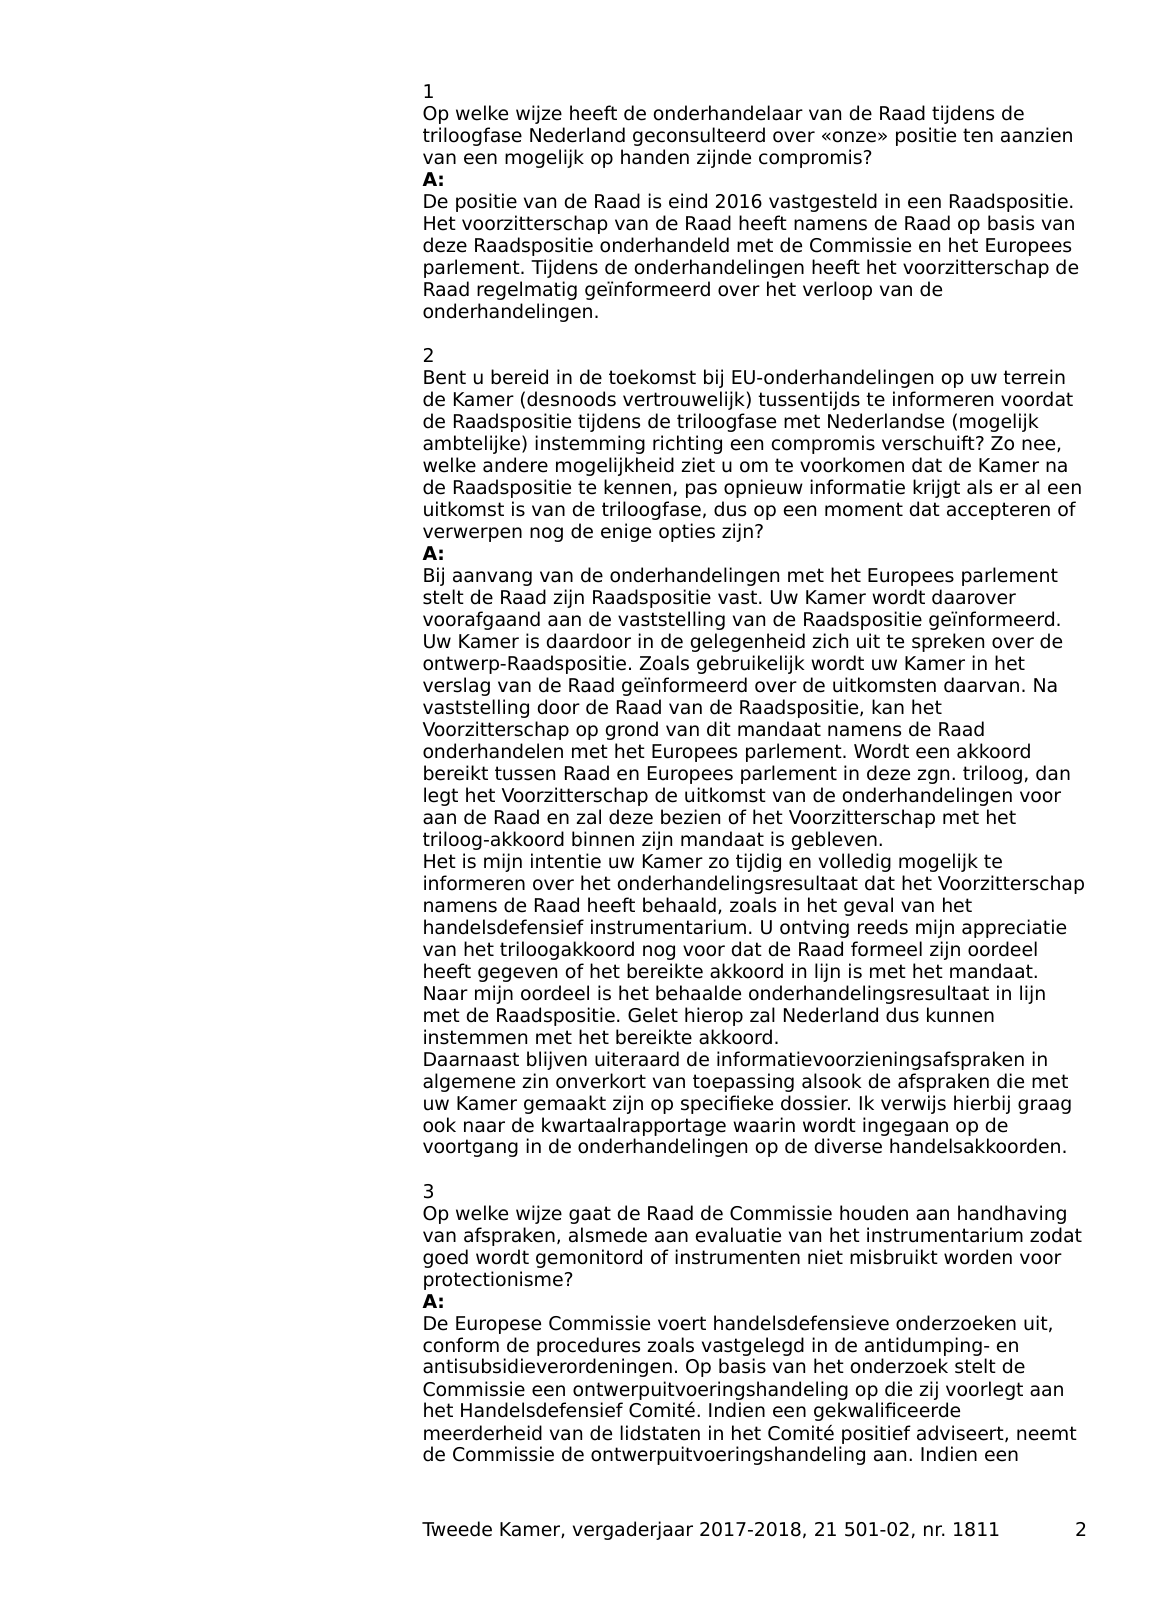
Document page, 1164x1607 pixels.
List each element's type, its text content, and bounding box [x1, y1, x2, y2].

text 2 [422, 345, 1087, 367]
text Daarnaast blijven uiteraard de informatievoorzieningsafspraken in algemene zin onverkort van toepassing alsook de afspraken die met uw Kamer gemaakt zijn op specifieke dossier. Ik verwijs hierbij graag ook naar de kwartaalrapportage waarin wordt ingegaan op de voortgang in de onderhandelingen op de diverse handelsakkoorden. [422, 1048, 1087, 1158]
text Bent u bereid in de toekomst bij EU-onderhandelingen op uw terrein de Kamer (desnoods vertrouwelijk) tussentijds te informeren voordat de Raadspositie tijdens de triloogfase met Nederlandse (mogelijk ambtelijke) instemming richting een compromis verschuift? Zo nee, welke andere mogelijkheid ziet u om te voorkomen dat de Kamer na de Raadspositie te kennen, pas opnieuw informatie krijgt als er al een uitkomst is van de triloogfase, dus op een moment dat accepteren of verwerpen nog de enige opties zijn? [422, 367, 1087, 543]
text Bij aanvang van de onderhandelingen met het Europees parlement stelt de Raad zijn Raadspositie vast. Uw Kamer wordt daarover voorafgaand aan de vaststelling van de Raadspositie geïnformeerd. Uw Kamer is daardoor in de gelegenheid zich uit te spreken over de ontwerp-Raadspositie. Zoals gebruikelijk wordt uw Kamer in het verslag van de Raad geïnformeerd over de uitkomsten daarvan. Na vaststelling door de Raad van de Raadspositie, kan het Voorzitterschap op grond van dit mandaat namens de Raad onderhandelen met het Europees parlement. Wordt een akkoord bereikt tussen Raad en Europees parlement in deze zgn. triloog, dan legt het Voorzitterschap de uitkomst van de onderhandelingen voor aan de Raad en zal deze bezien of het Voorzitterschap met het triloog-akkoord binnen zijn mandaat is gebleven. [422, 565, 1087, 851]
text De Europese Commissie voert handelsdefensieve onderzoeken uit, conform de procedures zoals vastgelegd in de antidumping- en antisubsidieverordeningen. Op basis van het onderzoek stelt de Commissie een ontwerpuitvoeringshandeling op die zij voorlegt aan het Handelsdefensief Comité. Indien een gekwalificeerde meerderheid van de lidstaten in het Comité positief adviseert, neemt de Commissie de ontwerpuitvoeringshandeling aan. Indien een [422, 1312, 1087, 1466]
text A: [422, 1291, 1087, 1312]
text Op welke wijze gaat de Raad de Commissie houden aan handhaving van afspraken, alsmede aan evaluatie van het instrumentarium zodat goed wordt gemonitord of instrumenten niet misbruikt worden voor protectionisme? [422, 1203, 1087, 1291]
text A: [422, 543, 1087, 565]
text 3 [422, 1181, 1087, 1203]
text 1 [422, 81, 1087, 103]
text Op welke wijze heeft de onderhandelaar van de Raad tijdens de triloogfase Nederland geconsulteerd over «onze» positie ten aanzien van een mogelijk op handen zijnde compromis? [422, 103, 1087, 169]
text Het is mijn intentie uw Kamer zo tijdig en volledig mogelijk te informeren over het onderhandelingsresultaat dat het Voorzitterschap namens de Raad heeft behaald, zoals in het geval van het handelsdefensief instrumentarium. U ontving reeds mijn appreciatie van het triloogakkoord nog voor dat de Raad formeel zijn oordeel heeft gegeven of het bereikte akkoord in lijn is met het mandaat. Naar mijn oordeel is het behaalde onderhandelingsresultaat in lijn met de Raadspositie. Gelet hierop zal Nederland dus kunnen instemmen met het bereikte akkoord. [422, 851, 1087, 1048]
text De positie van de Raad is eind 2016 vastgesteld in een Raadspositie. Het voorzitterschap van de Raad heeft namens de Raad op basis van deze Raadspositie onderhandeld met de Commissie en het Europees parlement. Tijdens de onderhandelingen heeft het voorzitterschap de Raad regelmatig geïnformeerd over het verloop van de onderhandelingen. [422, 191, 1087, 323]
text A: [422, 169, 1087, 191]
